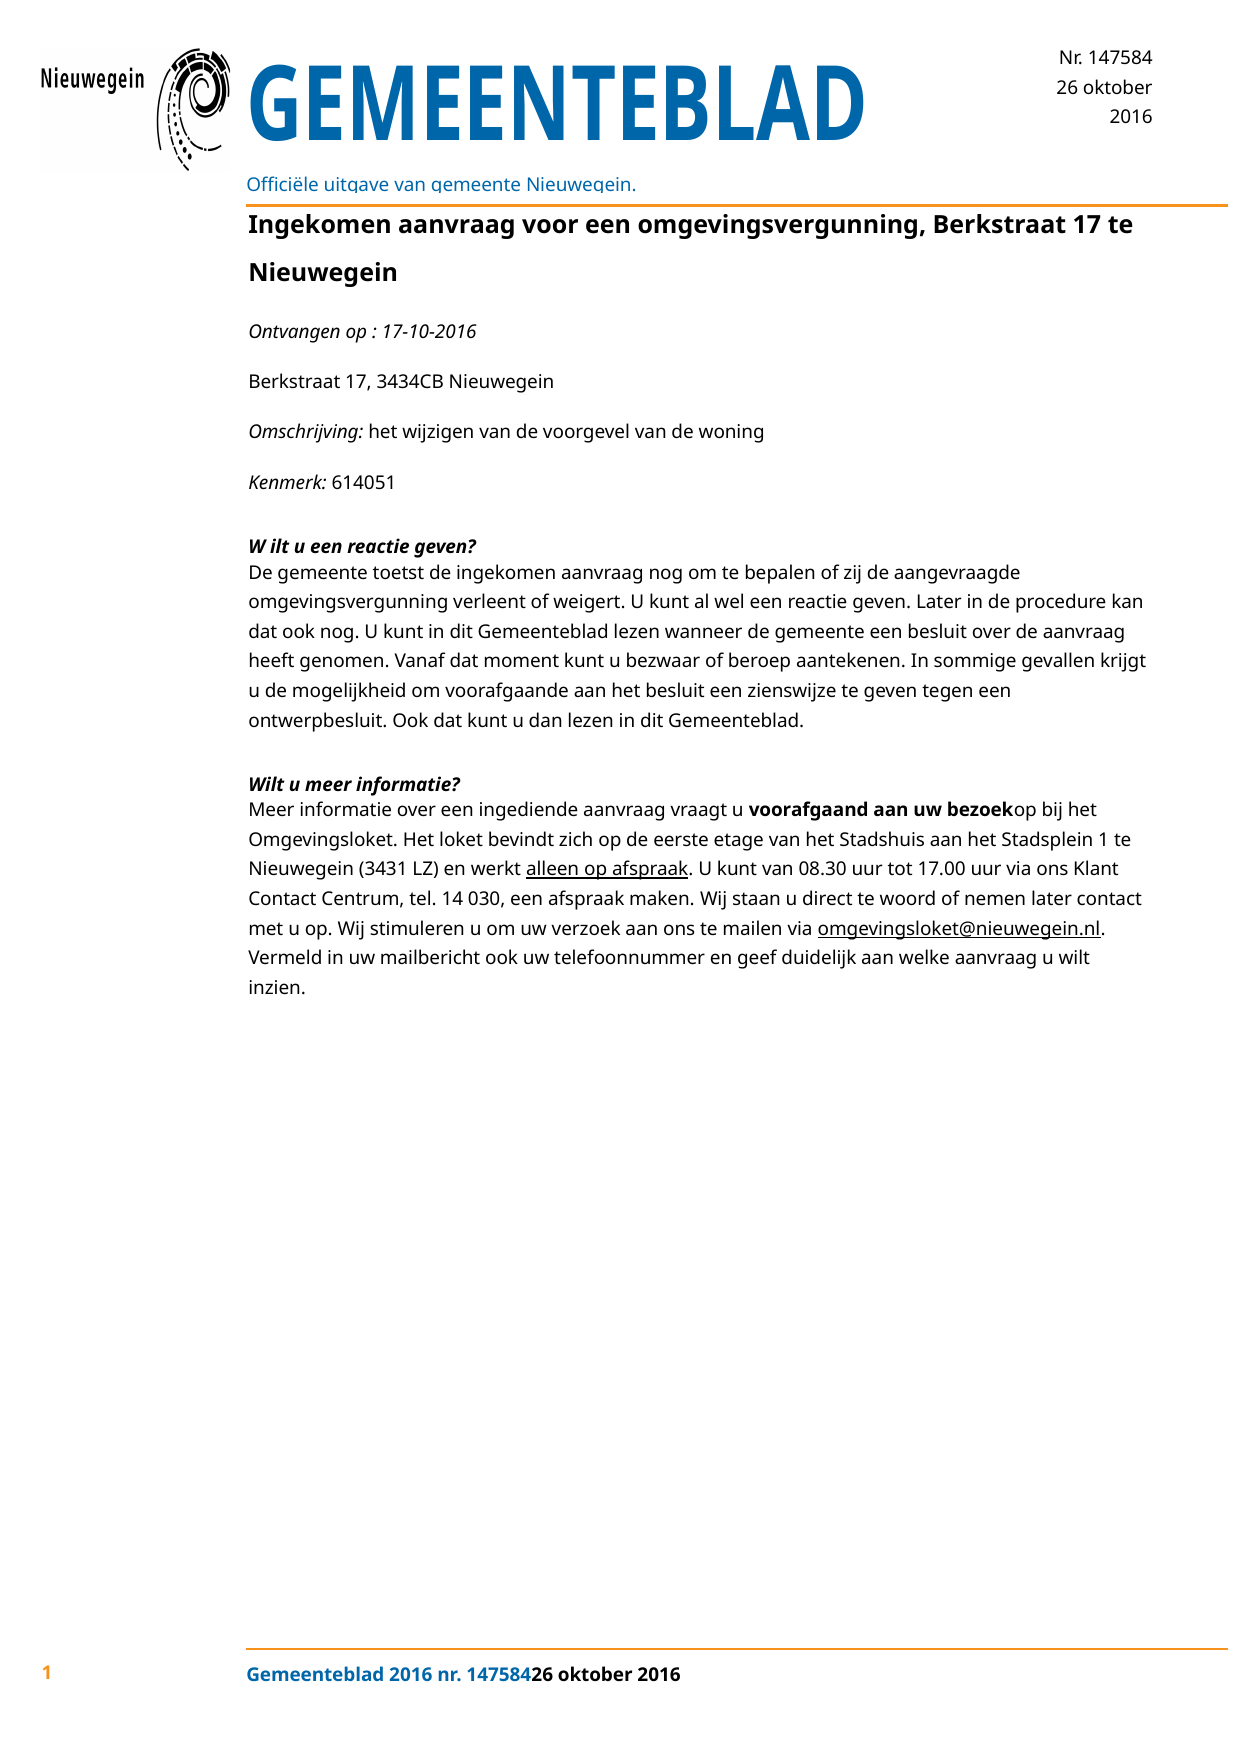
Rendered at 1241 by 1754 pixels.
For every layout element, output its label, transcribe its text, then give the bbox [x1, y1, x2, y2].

text Ontvangen op : 17-10-2016 [248, 318, 1152, 344]
text De gemeente toetst de ingekomen aanvraag nog om te bepalen of zij de aangevraagde omgevingsvergunning verleent of weigert. U kunt al wel een reactie geven. Later in de procedure kan dat ook nog. U kunt in dit Gemeenteblad lezen wanneer de gemeente een besluit over de aanvraag heeft genomen. Vanaf dat moment kunt u bezwaar of beroep aantekenen. In sommige gevallen krijgt u de mogelijkheid om voorafgaande aan het besluit een zienswijze te geven tegen een ontwerpbesluit. Ook dat kunt u dan lezen in dit Gemeenteblad. [248, 559, 1152, 732]
text Berkstraat 17, 3434CB Nieuwegein [248, 368, 1152, 394]
picture [41, 47, 231, 172]
text Omschrijving: het wijzigen van de voorgevel van de woning [248, 419, 1152, 444]
text Wilt u meer informatie? [248, 771, 1152, 796]
text Ingekomen aanvraag voor een omgevingsvergunning, Berkstraat 17 te Nieuwegein [248, 207, 1152, 288]
text W ilt u een reactie geven? [248, 533, 1152, 559]
text Meer informatie over een ingediende aanvraag vraagt u voorafgaand aan uw bezoekop bij het Omgevingsloket. Het loket bevindt zich op de eerste etage van het Stadshuis aan het Stadsplein 1 te Nieuwegein (3431 LZ) en werkt alleen op afspraak. U kunt van 08.30 uur tot 17.00 uur via ons Klant Contact Centrum, tel. 14 030, een afspraak maken. Wij staan u direct te woord of nemen later contact met u op. Wij stimuleren u om uw verzoek aan ons te mailen via omgevingsloket@nieuwegein.nl. Vermeld in uw mailbericht ook uw telefoonnummer en geef duidelijk aan welke aanvraag u wilt inzien. [248, 796, 1152, 1000]
text Kenmerk: 614051 [248, 469, 1152, 495]
